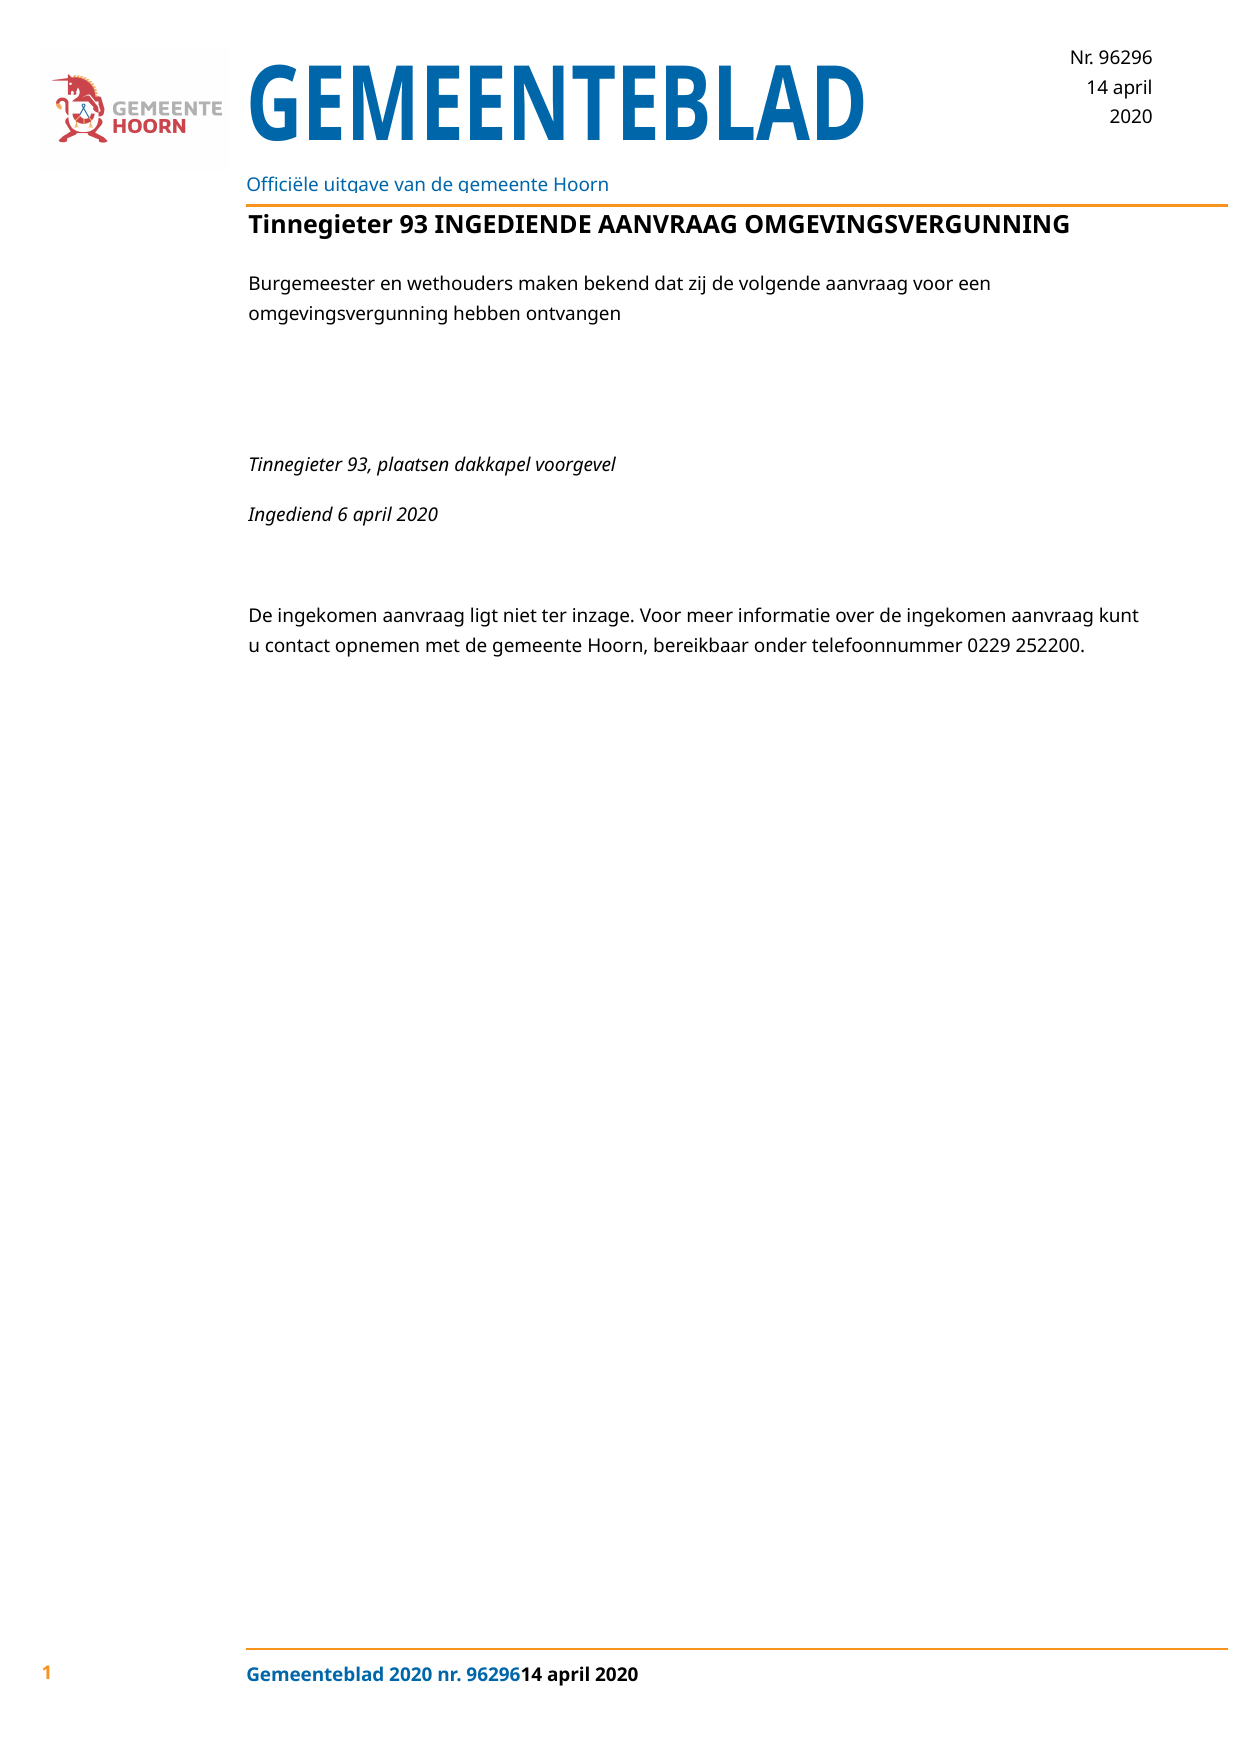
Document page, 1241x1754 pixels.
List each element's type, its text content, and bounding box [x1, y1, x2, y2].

text Tinnegieter 93, plaatsen dakkapel voorgevel [248, 451, 1152, 477]
text Ingediend 6 april 2020 [248, 502, 1152, 527]
text Tinnegieter 93 INGEDIENDE AANVRAAG OMGEVINGSVERGUNNING [248, 207, 1152, 241]
picture [41, 47, 231, 172]
text De ingekomen aanvraag ligt niet ter inzage. Voor meer informatie over de ingekomen aanvraag kunt u contact opnemen met de gemeente Hoorn, bereikbaar onder telefoonnummer 0229 252200. [248, 602, 1152, 658]
text Burgemeester en wethouders maken bekend dat zij de volgende aanvraag voor een omgevingsvergunning hebben ontvangen [248, 270, 1152, 326]
